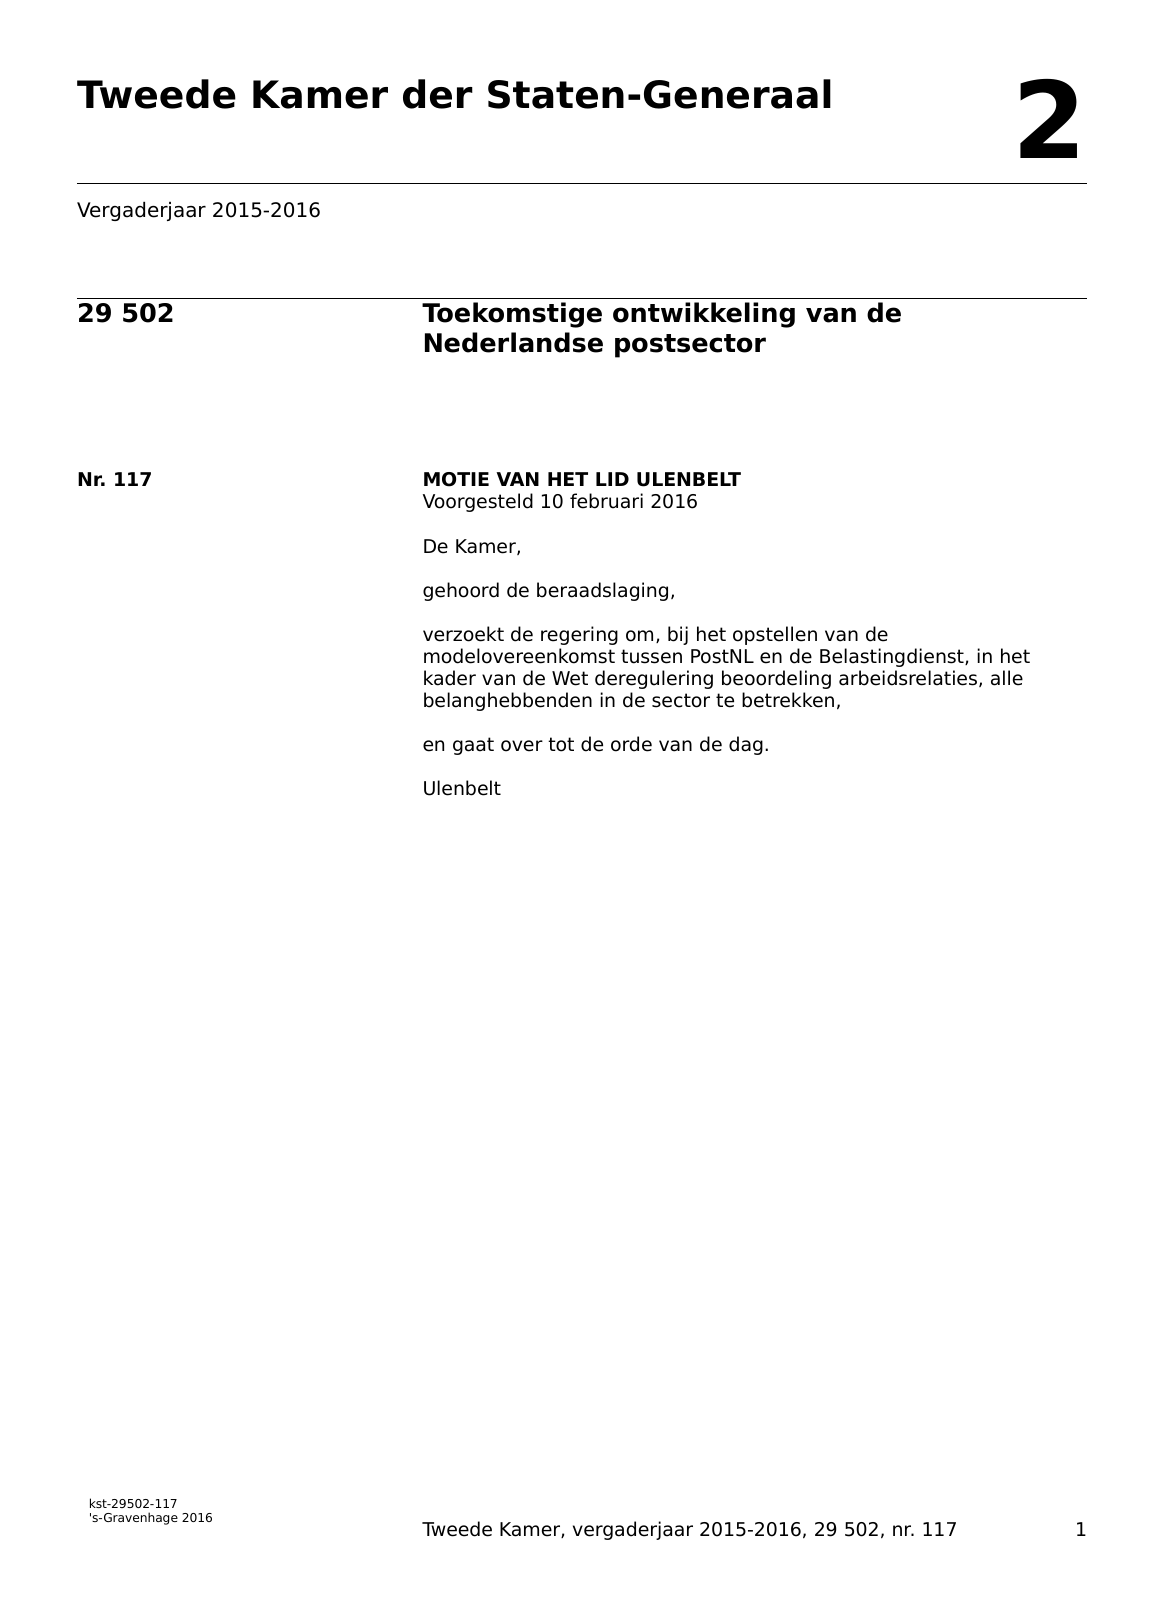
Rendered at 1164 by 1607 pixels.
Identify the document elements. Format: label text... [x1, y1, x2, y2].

text Voorgesteld 10 februari 2016 [422, 491, 1087, 513]
subtitle 29 502 Toekomstige ontwikkeling van de Nederlandse postsector [77, 299, 1087, 358]
table_cell Vergaderjaar 2015-2016 [77, 184, 1087, 298]
subtitle Nr. 117 MOTIE VAN HET LID ULENBELT [77, 469, 1087, 491]
text 's-Gravenhage 2016 [88, 1511, 323, 1525]
text Ulenbelt [422, 778, 1087, 800]
text De Kamer, [422, 536, 1087, 557]
table_header Tweede Kamer der Staten-Generaal [77, 59, 886, 183]
table_header 2 [886, 59, 1087, 183]
text verzoekt de regering om, bij het opstellen van de modelovereenkomst tussen PostNL en de Belastingdienst, in het kader van de Wet deregulering beoordeling arbeidsrelaties, alle belanghebbenden in de sector te betrekken, [422, 624, 1087, 712]
text gehoord de beraadslaging, [422, 580, 1087, 602]
text kst-29502-117 [88, 1497, 323, 1511]
text en gaat over tot de orde van de dag. [422, 734, 1087, 756]
